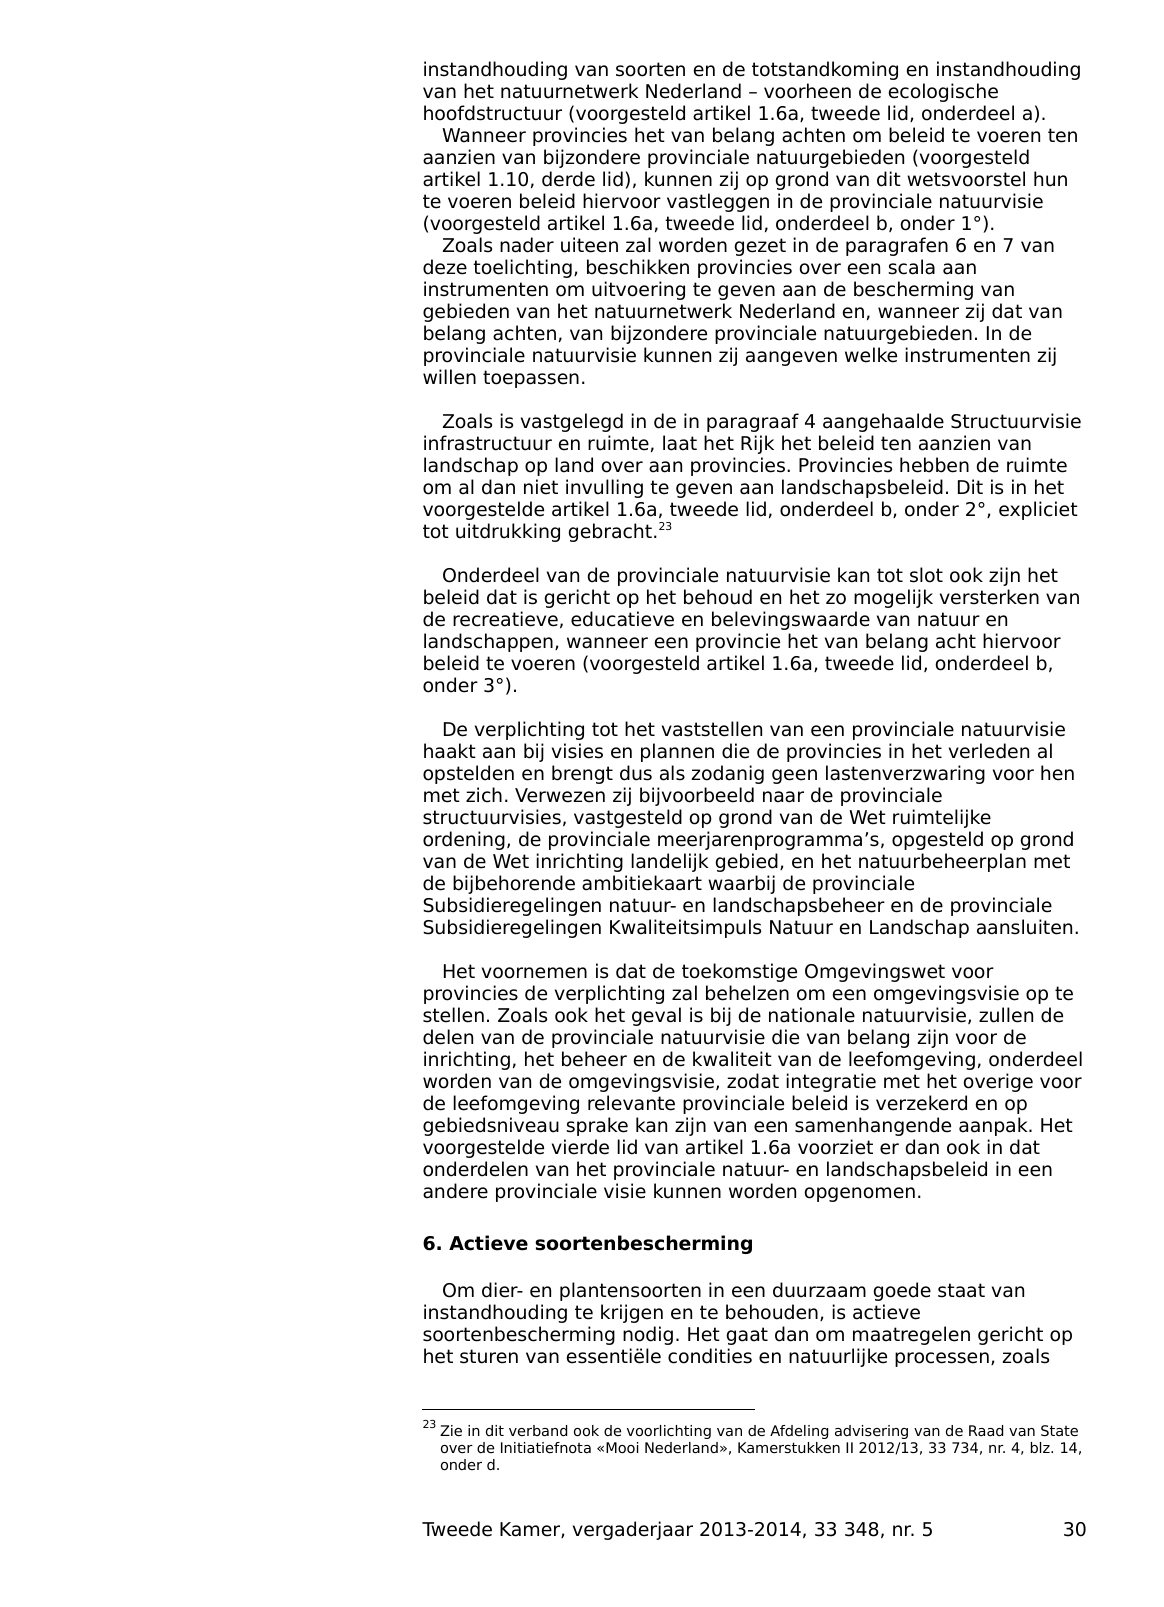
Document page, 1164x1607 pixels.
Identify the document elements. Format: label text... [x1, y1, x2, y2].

text De verplichting tot het vaststellen van een provinciale natuurvisie haakt aan bij visies en plannen die de provincies in het verleden al opstelden en brengt dus als zodanig geen lastenverzwaring voor hen met zich. Verwezen zij bijvoorbeeld naar de provinciale structuurvisies, vastgesteld op grond van de Wet ruimtelijke ordening, de provinciale meerjarenprogramma’s, opgesteld op grond van de Wet inrichting landelijk gebied, en het natuurbeheerplan met de bijbehorende ambitiekaart waarbij de provinciale Subsidieregelingen natuur- en landschapsbeheer en de provinciale Subsidieregelingen Kwaliteitsimpuls Natuur en Landschap aansluiten. [422, 719, 1087, 939]
subtitle 6. Actieve soortenbescherming [422, 1233, 1087, 1255]
text Zie in dit verband ook de voorlichting van de Afdeling advisering van de Raad van State over de Initiatiefnota «Mooi Nederland», Kamerstukken II 2012/13, 33 734, nr. 4, blz. 14, onder d. [422, 1418, 1087, 1474]
text Zoals nader uiteen zal worden gezet in de paragrafen 6 en 7 van deze toelichting, beschikken provincies over een scala aan instrumenten om uitvoering te geven aan de bescherming van gebieden van het natuurnetwerk Nederland en, wanneer zij dat van belang achten, van bijzondere provinciale natuurgebieden. In de provinciale natuurvisie kunnen zij aangeven welke instrumenten zij willen toepassen. [422, 235, 1087, 389]
text Om dier- en plantensoorten in een duurzaam goede staat van instandhouding te krijgen en te behouden, is actieve soortenbescherming nodig. Het gaat dan om maatregelen gericht op het sturen van essentiële condities en natuurlijke processen, zoals [422, 1280, 1087, 1368]
text instandhouding van soorten en de totstandkoming en instandhouding van het natuurnetwerk Nederland – voorheen de ecologische hoofdstructuur (voorgesteld artikel 1.6a, tweede lid, onderdeel a). [422, 59, 1087, 125]
text Onderdeel van de provinciale natuurvisie kan tot slot ook zijn het beleid dat is gericht op het behoud en het zo mogelijk versterken van de recreatieve, educatieve en belevingswaarde van natuur en landschappen, wanneer een provincie het van belang acht hiervoor beleid te voeren (voorgesteld artikel 1.6a, tweede lid, onderdeel b, onder 3°). [422, 565, 1087, 697]
text Zoals is vastgelegd in de in paragraaf 4 aangehaalde Structuurvisie infrastructuur en ruimte, laat het Rijk het beleid ten aanzien van landschap op land over aan provincies. Provincies hebben de ruimte om al dan niet invulling te geven aan landschapsbeleid. Dit is in het voorgestelde artikel 1.6a, tweede lid, onderdeel b, onder 2°, expliciet tot uitdrukking gebracht. [422, 411, 1087, 543]
text Wanneer provincies het van belang achten om beleid te voeren ten aanzien van bijzondere provinciale natuurgebieden (voorgesteld artikel 1.10, derde lid), kunnen zij op grond van dit wetsvoorstel hun te voeren beleid hiervoor vastleggen in de provinciale natuurvisie (voorgesteld artikel 1.6a, tweede lid, onderdeel b, onder 1°). [422, 125, 1087, 235]
text Het voornemen is dat de toekomstige Omgevingswet voor provincies de verplichting zal behelzen om een omgevingsvisie op te stellen. Zoals ook het geval is bij de nationale natuurvisie, zullen de delen van de provinciale natuurvisie die van belang zijn voor de inrichting, het beheer en de kwaliteit van de leefomgeving, onderdeel worden van de omgevingsvisie, zodat integratie met het overige voor de leefomgeving relevante provinciale beleid is verzekerd en op gebiedsniveau sprake kan zijn van een samenhangende aanpak. Het voorgestelde vierde lid van artikel 1.6a voorziet er dan ook in dat onderdelen van het provinciale natuur- en landschapsbeleid in een andere provinciale visie kunnen worden opgenomen. [422, 961, 1087, 1203]
